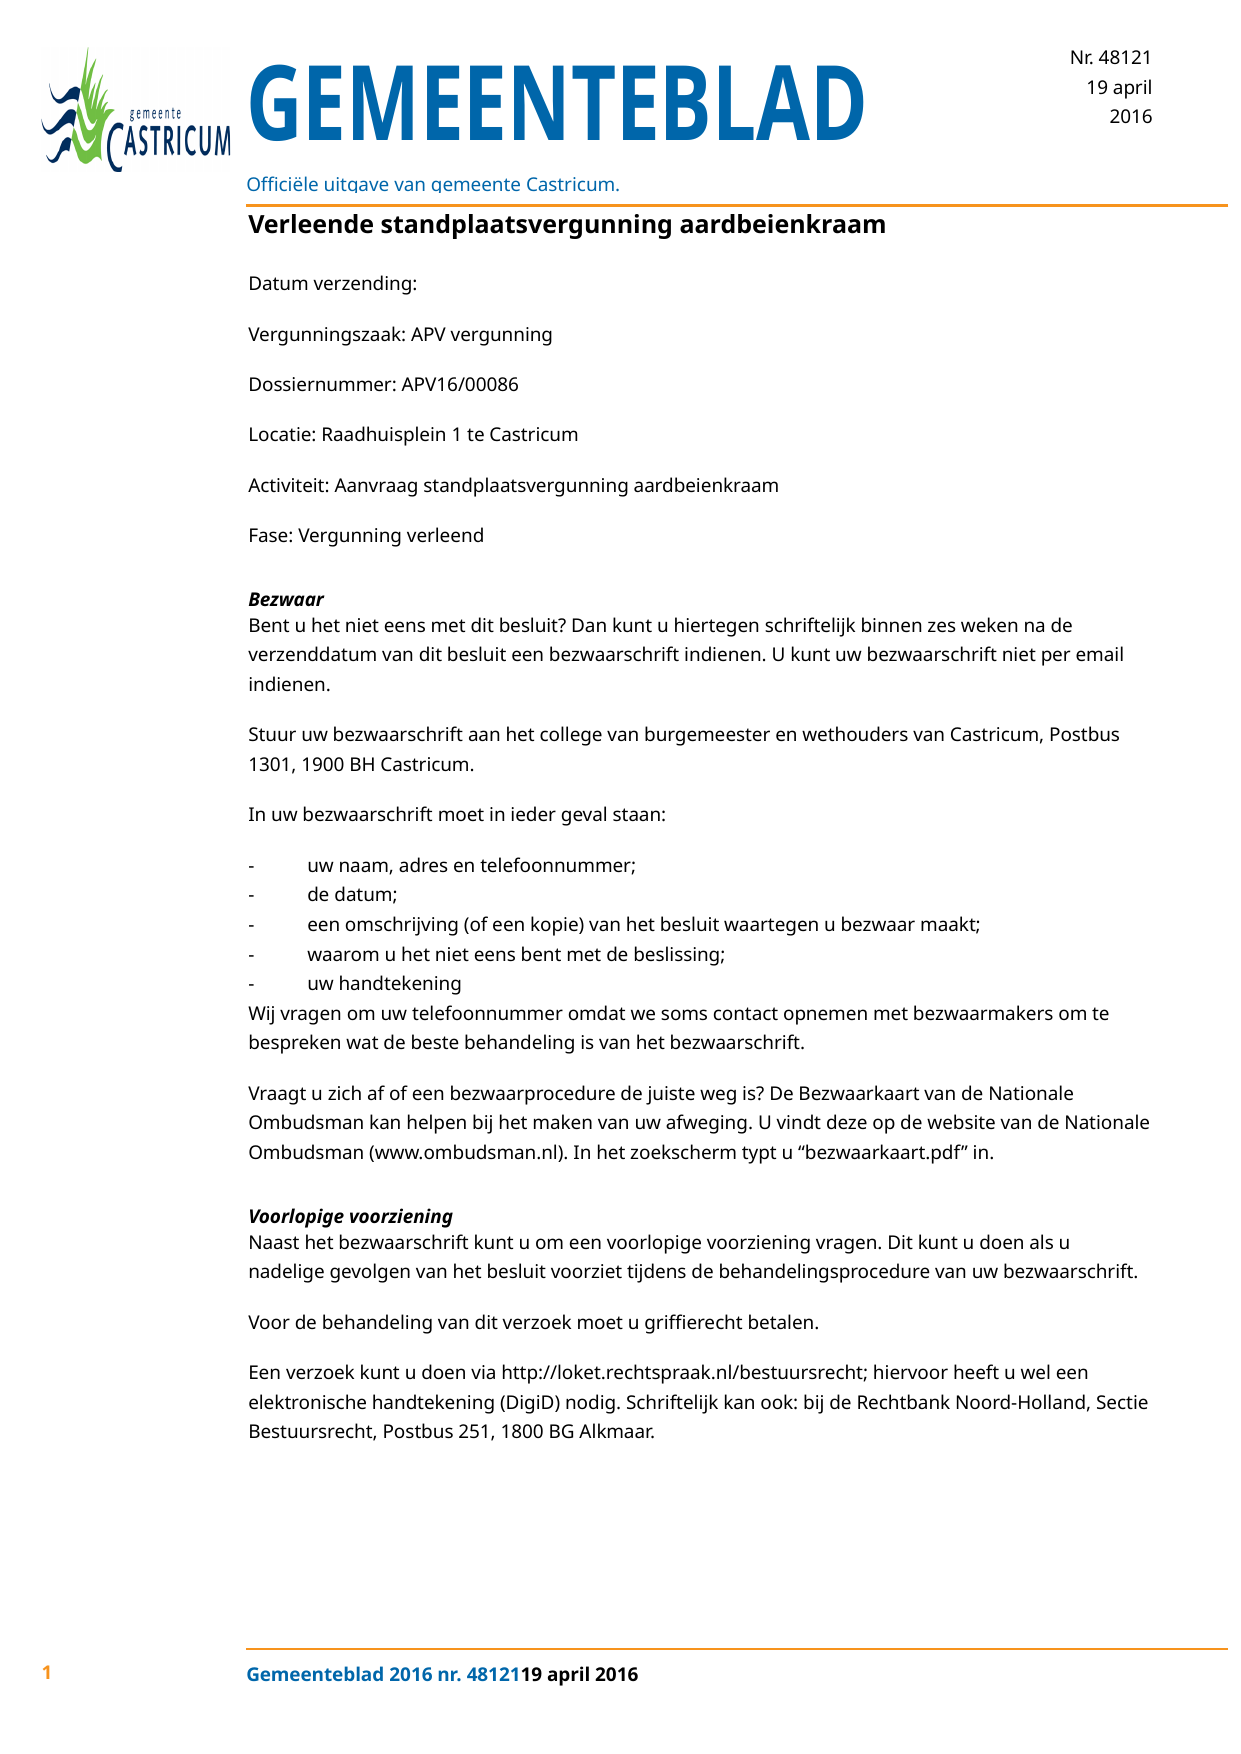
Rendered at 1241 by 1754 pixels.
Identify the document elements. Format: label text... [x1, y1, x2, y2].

text Locatie: Raadhuisplein 1 te Castricum [248, 422, 1152, 447]
text Bent u het niet eens met dit besluit? Dan kunt u hiertegen schriftelijk binnen zes weken na de verzenddatum van dit besluit een bezwaarschrift indienen. U kunt uw bezwaarschrift niet per email indienen. [248, 612, 1152, 697]
list de datum; [248, 882, 1152, 907]
text Activiteit: Aanvraag standplaatsvergunning aardbeienkraam [248, 472, 1152, 498]
text Voor de behandeling van dit verzoek moet u griffierecht betalen. [248, 1309, 1152, 1334]
text Wij vragen om uw telefoonnummer omdat we soms contact opnemen met bezwaarmakers om te bespreken wat de beste behandeling is van het bezwaarschrift. [248, 1000, 1152, 1055]
text Vraagt u zich af of een bezwaarprocedure de juiste weg is? De Bezwaarkaart van de Nationale Ombudsman kan helpen bij het maken van uw afweging. U vindt deze op de website van de Nationale Ombudsman (www.ombudsman.nl). In het zoekscherm typt u “bezwaarkaart.pdf” in. [248, 1080, 1152, 1165]
list uw handtekening [248, 970, 1152, 996]
text Verleende standplaatsvergunning aardbeienkraam [248, 207, 1152, 241]
text Dossiernummer: APV16/00086 [248, 371, 1152, 397]
picture [41, 47, 231, 172]
list uw naam, adres en telefoonnummer; [248, 852, 1152, 878]
text In uw bezwaarschrift moet in ieder geval staan: [248, 802, 1152, 827]
list een omschrijving (of een kopie) van het besluit waartegen u bezwaar maakt; [248, 911, 1152, 937]
list waarom u het niet eens bent met de beslissing; [248, 941, 1152, 967]
text Vergunningszaak: APV vergunning [248, 321, 1152, 346]
text Naast het bezwaarschrift kunt u om een voorlopige voorziening vragen. Dit kunt u doen als u nadelige gevolgen van het besluit voorziet tijdens de behandelingsprocedure van uw bezwaarschrift. [248, 1229, 1152, 1284]
text Stuur uw bezwaarschrift aan het college van burgemeester en wethouders van Castricum, Postbus 1301, 1900 BH Castricum. [248, 722, 1152, 777]
text Voorlopige voorziening [248, 1203, 1152, 1229]
text Fase: Vergunning verleend [248, 522, 1152, 548]
text Bezwaar [248, 586, 1152, 612]
text Datum verzending: [248, 270, 1152, 296]
text Een verzoek kunt u doen via http://loket.rechtspraak.nl/bestuursrecht; hiervoor heeft u wel een elektronische handtekening (DigiD) nodig. Schriftelijk kan ook: bij de Rechtbank Noord-Holland, Sectie Bestuursrecht, Postbus 251, 1800 BG Alkmaar. [248, 1359, 1152, 1444]
